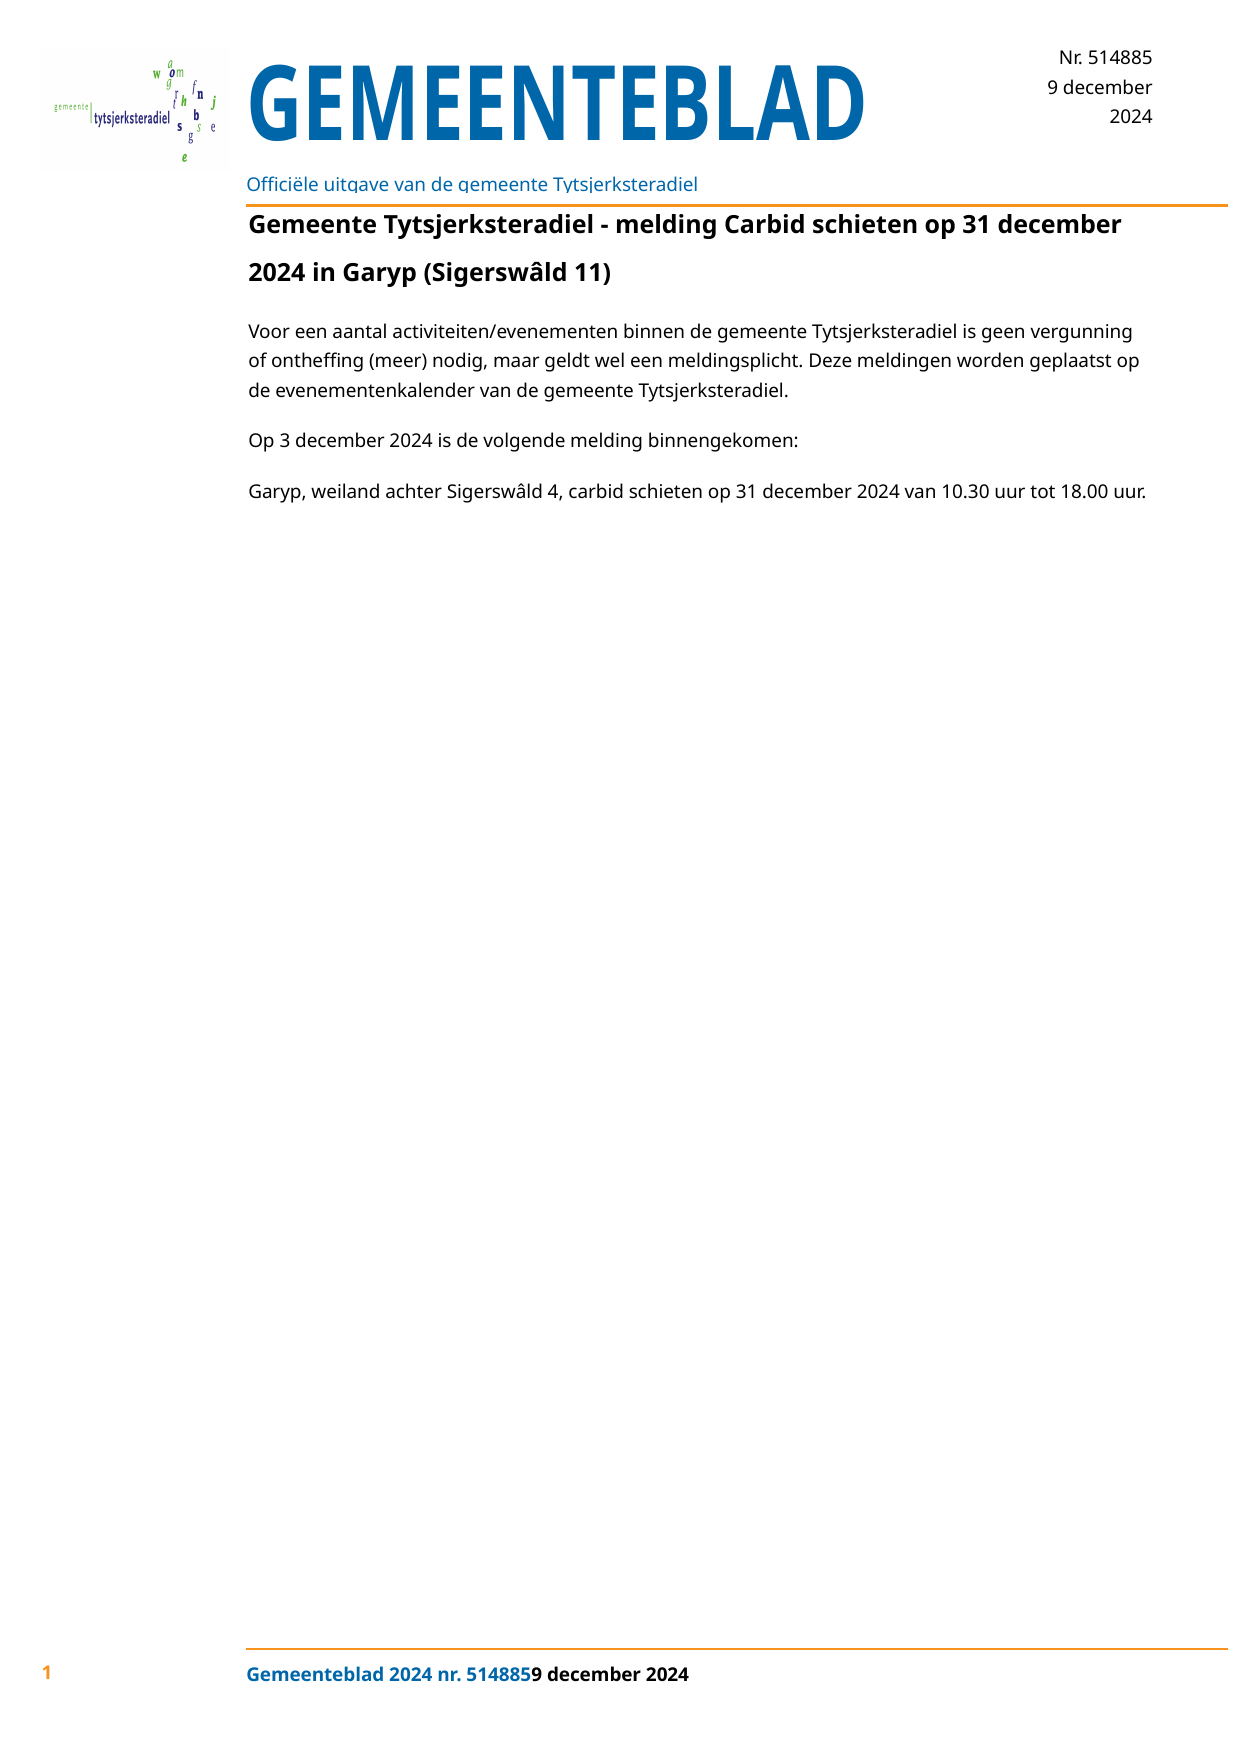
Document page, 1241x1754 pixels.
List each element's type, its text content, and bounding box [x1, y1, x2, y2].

text Voor een aantal activiteiten/evenementen binnen de gemeente Tytsjerksteradiel is geen vergunning of ontheffing (meer) nodig, maar geldt wel een meldingsplicht. Deze meldingen worden geplaatst op de evenementenkalender van de gemeente Tytsjerksteradiel. [248, 318, 1152, 403]
picture [41, 47, 231, 172]
text Gemeente Tytsjerksteradiel - melding Carbid schieten op 31 december 2024 in Garyp (Sigerswâld 11) [248, 207, 1152, 288]
text Garyp, weiland achter Sigerswâld 4, carbid schieten op 31 december 2024 van 10.30 uur tot 18.00 uur. [248, 478, 1152, 504]
text Op 3 december 2024 is de volgende melding binnengekomen: [248, 427, 1152, 453]
